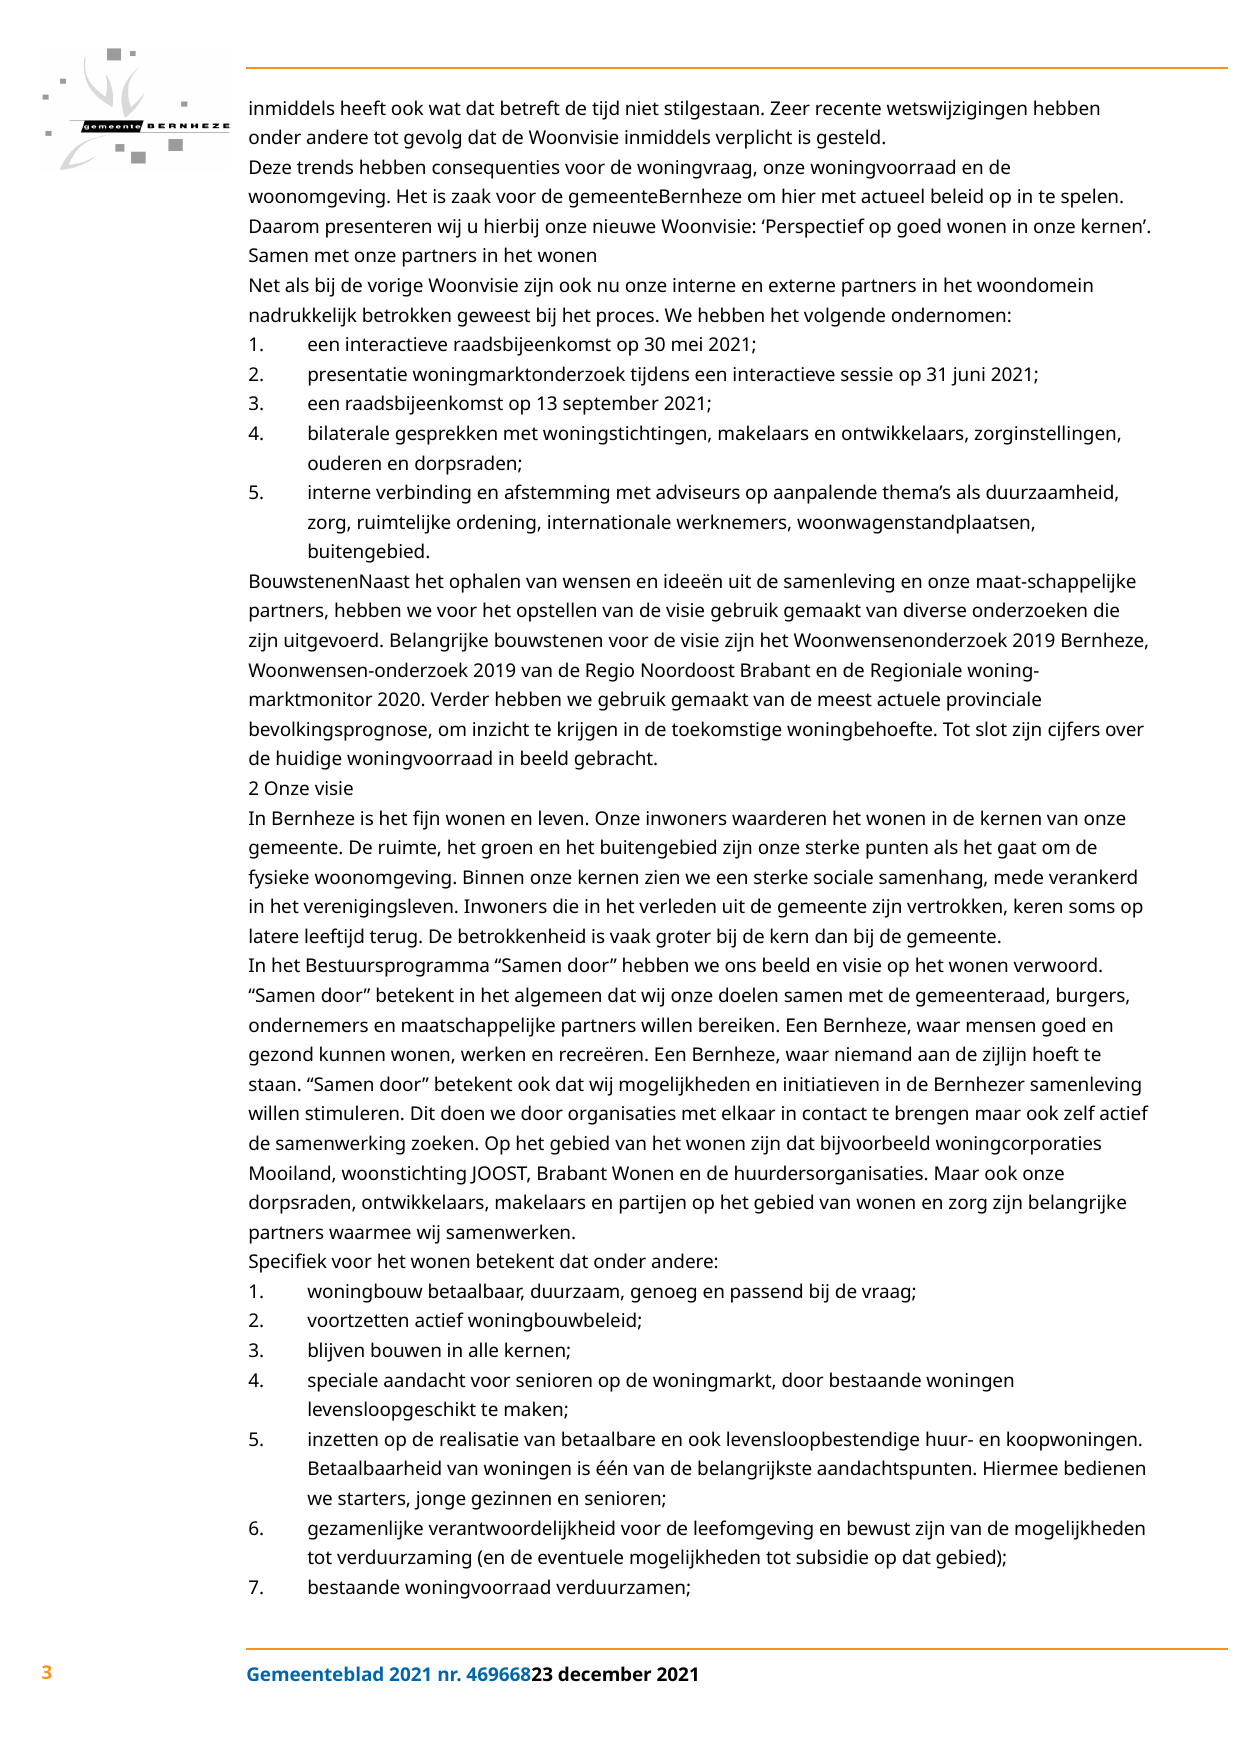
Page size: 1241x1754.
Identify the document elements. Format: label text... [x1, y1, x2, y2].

list bilaterale gesprekken met woningstichtingen, makelaars en ontwikkelaars, zorginstellingen, ouderen en dorpsraden; [248, 420, 1152, 476]
text inmiddels heeft ook wat dat betreft de tijd niet stilgestaan. Zeer recente wetswijzigingen hebben onder andere tot gevolg dat de Woonvisie inmiddels verplicht is gesteld. [248, 95, 1152, 150]
list bestaande woningvoorraad verduurzamen; [248, 1574, 1152, 1600]
text In Bernheze is het fijn wonen en leven. Onze inwoners waarderen het wonen in de kernen van onze gemeente. De ruimte, het groen en het buitengebied zijn onze sterke punten als het gaat om de fysieke woonomgeving. Binnen onze kernen zien we een sterke sociale samenhang, mede verankerd in het verenigingsleven. Inwoners die in het verleden uit de gemeente zijn vertrokken, keren soms op latere leeftijd terug. De betrokkenheid is vaak groter bij de kern dan bij de gemeente. [248, 805, 1152, 949]
text Net als bij de vorige Woonvisie zijn ook nu onze interne en externe partners in het woondomein nadrukkelijk betrokken geweest bij het proces. We hebben het volgende ondernomen: [248, 272, 1152, 328]
text Specifiek voor het wonen betekent dat onder andere: [248, 1248, 1152, 1274]
list inzetten op de realisatie van betaalbare en ook levensloopbestendige huur- en koopwoningen. Betaalbaarheid van woningen is één van de belangrijkste aandachtspunten. Hiermee bedienen we starters, jonge gezinnen en senioren; [248, 1426, 1152, 1511]
picture [41, 47, 231, 172]
list presentatie woningmarktonderzoek tijdens een interactieve sessie op 31 juni 2021; [248, 361, 1152, 387]
text 2 Onze visie [248, 775, 1152, 801]
list speciale aandacht voor senioren op de woningmarkt, door bestaande woningen levensloopgeschikt te maken; [248, 1367, 1152, 1422]
text In het Bestuursprogramma “Samen door” hebben we ons beeld en visie op het wonen verwoord. “Samen door” betekent in het algemeen dat wij onze doelen samen met de gemeenteraad, burgers, ondernemers en maatschappelijke partners willen bereiken. Een Bernheze, waar mensen goed en gezond kunnen wonen, werken en recreëren. Een Bernheze, waar niemand aan de zijlijn hoeft te staan. “Samen door” betekent ook dat wij mogelijkheden en initiatieven in de Bernhezer samenleving willen stimuleren. Dit doen we door organisaties met elkaar in contact te brengen maar ook zelf actief de samenwerking zoeken. Op het gebied van het wonen zijn dat bijvoorbeeld woningcorporaties Mooiland, woonstichting JOOST, Brabant Wonen en de huurdersorganisaties. Maar ook onze dorpsraden, ontwikkelaars, makelaars en partijen op het gebied van wonen en zorg zijn belangrijke partners waarmee wij samenwerken. [248, 953, 1152, 1245]
text Samen met onze partners in het wonen [248, 243, 1152, 268]
list interne verbinding en afstemming met adviseurs op aanpalende thema’s als duurzaamheid, zorg, ruimtelijke ordening, internationale werknemers, woonwagenstandplaatsen, buitengebied. [248, 479, 1152, 564]
text Deze trends hebben consequenties voor de woningvraag, onze woningvoorraad en de woonomgeving. Het is zaak voor de gemeenteBernheze om hier met actueel beleid op in te spelen. Daarom presenteren wij u hierbij onze nieuwe Woonvisie: ‘Perspectief op goed wonen in onze kernen’. [248, 154, 1152, 239]
list een interactieve raadsbijeenkomst op 30 mei 2021; [248, 331, 1152, 357]
list voortzetten actief woningbouwbeleid; [248, 1308, 1152, 1333]
list een raadsbijeenkomst op 13 september 2021; [248, 391, 1152, 416]
list gezamenlijke verantwoordelijkheid voor de leefomgeving en bewust zijn van de mogelijkheden tot verduurzaming (en de eventuele mogelijkheden tot subsidie op dat gebied); [248, 1515, 1152, 1570]
list blijven bouwen in alle kernen; [248, 1337, 1152, 1363]
list woningbouw betaalbaar, duurzaam, genoeg en passend bij de vraag; [248, 1278, 1152, 1304]
text BouwstenenNaast het ophalen van wensen en ideeën uit de samenleving en onze maat-schappelijke partners, hebben we voor het opstellen van de visie gebruik gemaakt van diverse onderzoeken die zijn uitgevoerd. Belangrijke bouwstenen voor de visie zijn het Woonwensenonderzoek 2019 Bernheze, Woonwensen-onderzoek 2019 van de Regio Noordoost Brabant en de Regioniale woning-marktmonitor 2020. Verder hebben we gebruik gemaakt van de meest actuele provinciale bevolkingsprognose, om inzicht te krijgen in de toekomstige woningbehoefte. Tot slot zijn cijfers over de huidige woningvoorraad in beeld gebracht. [248, 568, 1152, 771]
